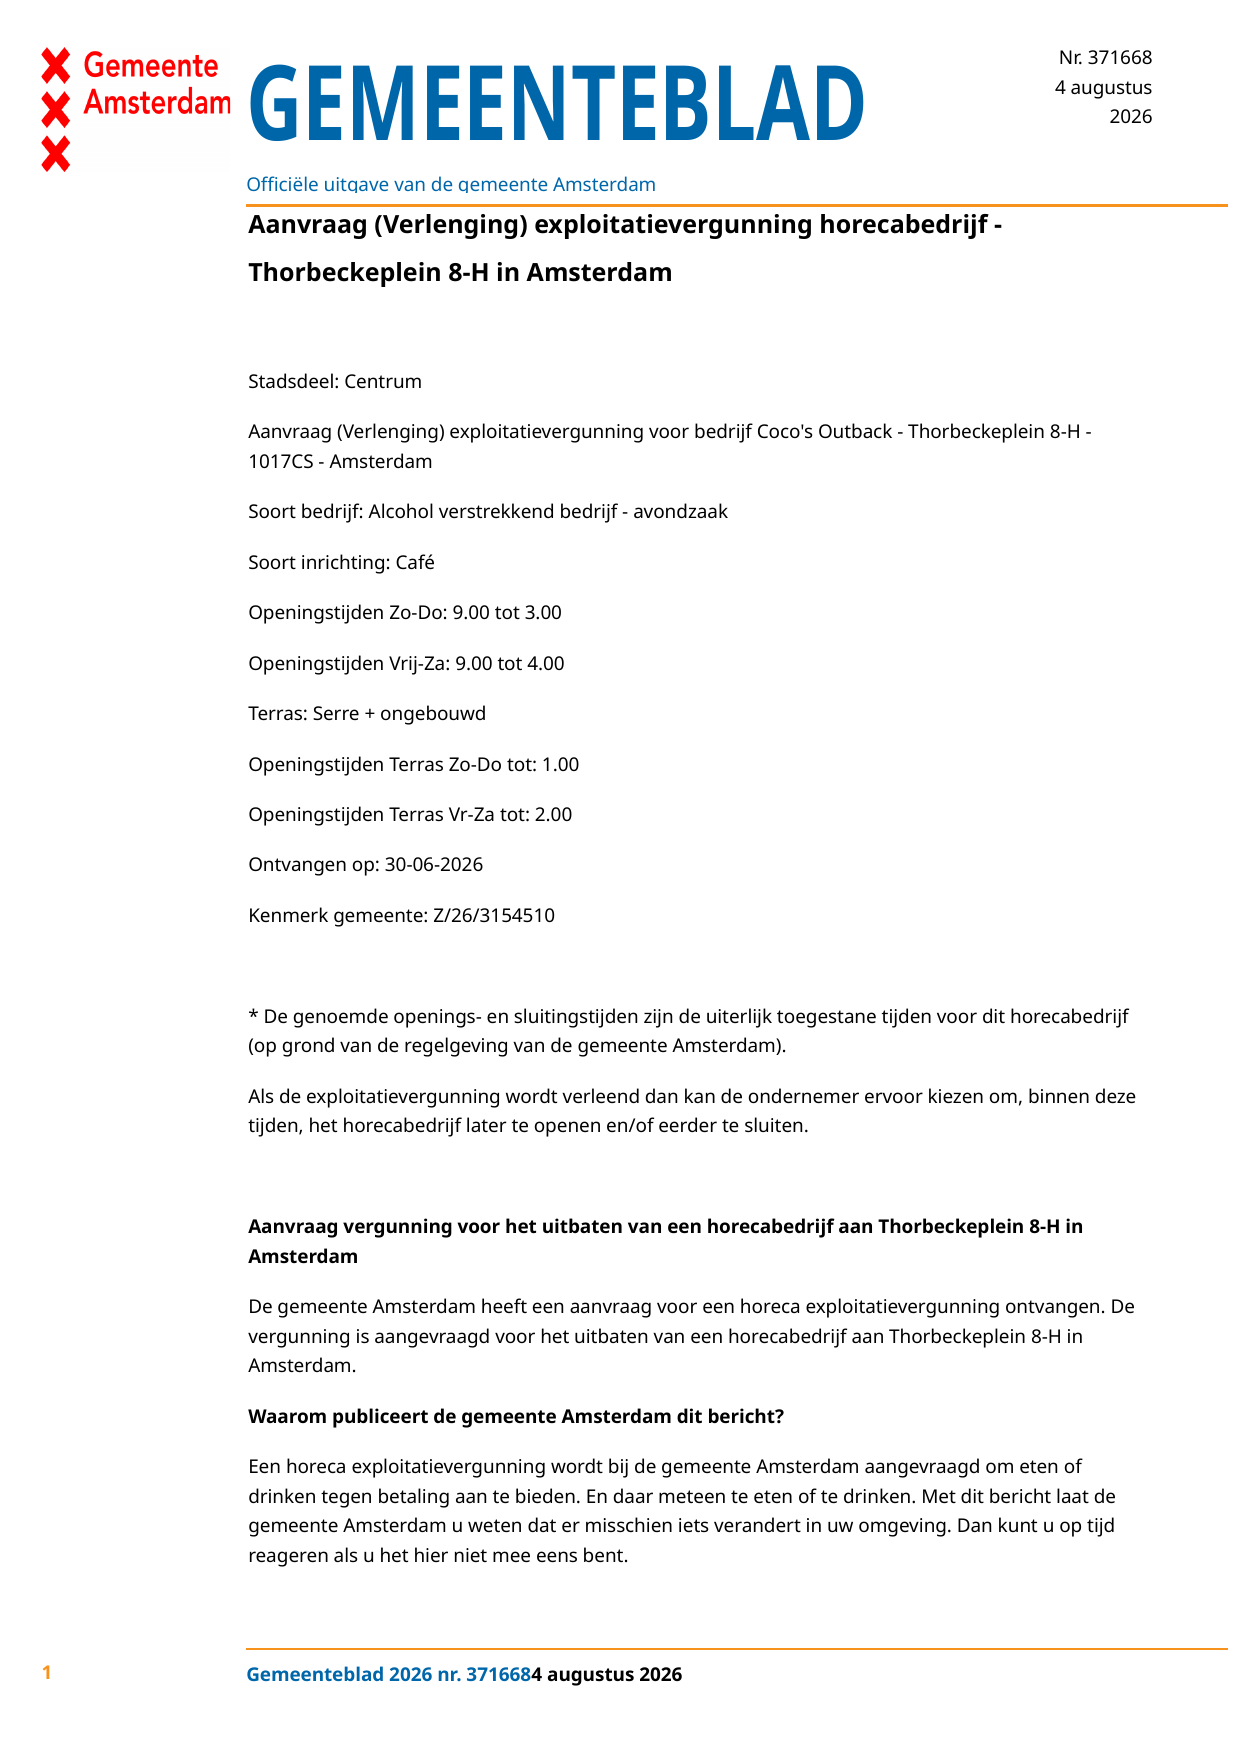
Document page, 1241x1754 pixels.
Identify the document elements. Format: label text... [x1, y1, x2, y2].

text Openingstijden Vrij-Za: 9.00 tot 4.00 [248, 650, 1152, 676]
text Soort bedrijf: Alcohol verstrekkend bedrijf - avondzaak [248, 499, 1152, 524]
text Kenmerk gemeente: Z/26/3154510 [248, 902, 1152, 928]
text * De genoemde openings- en sluitingstijden zijn de uiterlijk toegestane tijden voor dit horecabedrijf (op grond van de regelgeving van de gemeente Amsterdam). [248, 1003, 1152, 1058]
text Openingstijden Terras Zo-Do tot: 1.00 [248, 751, 1152, 777]
text Openingstijden Zo-Do: 9.00 tot 3.00 [248, 599, 1152, 625]
text Waarom publiceert de gemeente Amsterdam dit bericht? [248, 1403, 1152, 1429]
text Ontvangen op: 30-06-2026 [248, 852, 1152, 877]
text Aanvraag (Verlenging) exploitatievergunning horecabedrijf - Thorbeckeplein 8-H in Amsterdam [248, 207, 1152, 288]
text Aanvraag vergunning voor het uitbaten van een horecabedrijf aan Thorbeckeplein 8-H in Amsterdam [248, 1213, 1152, 1269]
text Terras: Serre + ongebouwd [248, 700, 1152, 726]
text Stadsdeel: Centrum [248, 368, 1152, 394]
text Een horeca exploitatievergunning wordt bij de gemeente Amsterdam aangevraagd om eten of drinken tegen betaling aan te bieden. En daar meteen te eten of te drinken. Met dit bericht laat de gemeente Amsterdam u weten dat er misschien iets verandert in uw omgeving. Dan kunt u op tijd reageren als u het hier niet mee eens bent. [248, 1453, 1152, 1568]
text Aanvraag (Verlenging) exploitatievergunning voor bedrijf Coco's Outback - Thorbeckeplein 8-H - 1017CS - Amsterdam [248, 419, 1152, 474]
text De gemeente Amsterdam heeft een aanvraag voor een horeca exploitatievergunning ontvangen. De vergunning is aangevraagd voor het uitbaten van een horecabedrijf aan Thorbeckeplein 8-H in Amsterdam. [248, 1293, 1152, 1378]
text Als de exploitatievergunning wordt verleend dan kan de ondernemer ervoor kiezen om, binnen deze tijden, het horecabedrijf later te openen en/of eerder te sluiten. [248, 1083, 1152, 1138]
text Soort inrichting: Café [248, 549, 1152, 575]
picture [41, 47, 231, 172]
text Openingstijden Terras Vr-Za tot: 2.00 [248, 801, 1152, 827]
